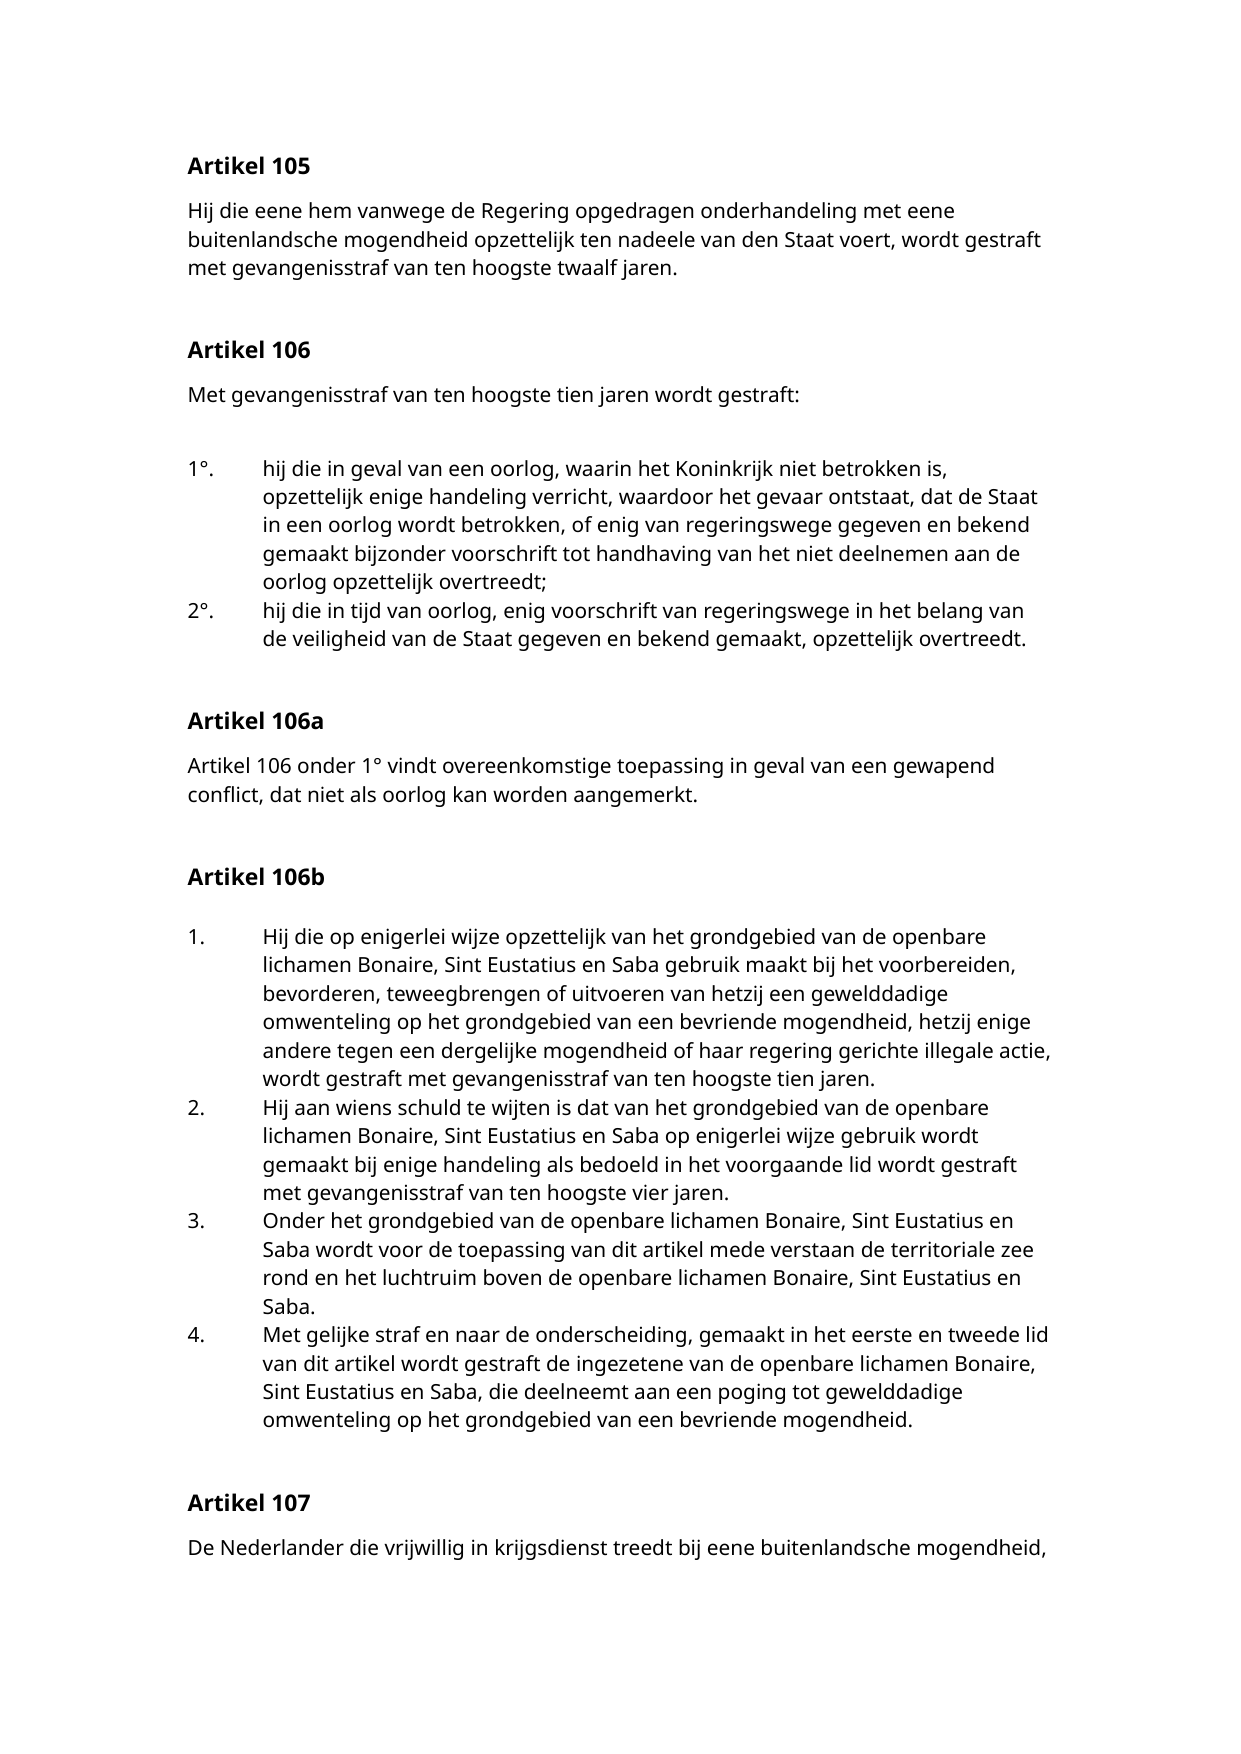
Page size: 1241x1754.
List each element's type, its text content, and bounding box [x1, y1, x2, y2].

list Onder het grondgebied van de openbare lichamen Bonaire, Sint Eustatius en Saba wordt voor de toepassing van dit artikel mede verstaan de territoriale zee rond en het luchtruim boven de openbare lichamen Bonaire, Sint Eustatius en Saba. [187, 1207, 1053, 1320]
list Met gelijke straf en naar de onderscheiding, gemaakt in het eerste en tweede lid van dit artikel wordt gestraft de ingezetene van de openbare lichamen Bonaire, Sint Eustatius en Saba, die deelneemt aan een poging tot gewelddadige omwenteling op het grondgebied van een bevriende mogendheid. [187, 1320, 1053, 1434]
text Hij die eene hem vanwege de Regering opgedragen onderhandeling met eene buitenlandsche mogendheid opzettelijk ten nadeele van den Staat voert, wordt gestraft met gevangenisstraf van ten hoogste twaalf jaren. [187, 196, 1053, 282]
subtitle Artikel 106a [187, 705, 1053, 737]
list Hij die op enigerlei wijze opzettelijk van het grondgebied van de openbare lichamen Bonaire, Sint Eustatius en Saba gebruik maakt bij het voorbereiden, bevorderen, teweegbrengen of uitvoeren van hetzij een gewelddadige omwenteling op het grondgebied van een bevriende mogendheid, hetzij enige andere tegen een dergelijke mogendheid of haar regering gerichte illegale actie, wordt gestraft met gevangenisstraf van ten hoogste tien jaren. [187, 922, 1053, 1093]
text Artikel 106 onder 1° vindt overeenkomstige toepassing in geval van een gewapend conflict, dat niet als oorlog kan worden aangemerkt. [187, 752, 1053, 808]
list hij die in geval van een oorlog, waarin het Koninkrijk niet betrokken is, opzettelijk enige handeling verricht, waardoor het gevaar ontstaat, dat de Staat in een oorlog wordt betrokken, of enig van regeringswege gegeven en bekend gemaakt bijzonder voorschrift tot handhaving van het niet deelnemen aan de oorlog opzettelijk overtreedt; [187, 454, 1053, 596]
text De Nederlander die vrijwillig in krijgsdienst treedt bij eene buitenlandsche mogendheid, [187, 1533, 1053, 1561]
subtitle Artikel 105 [187, 150, 1053, 181]
subtitle Artikel 106b [187, 861, 1053, 892]
subtitle Artikel 106 [187, 334, 1053, 365]
list Hij aan wiens schuld te wijten is dat van het grondgebied van de openbare lichamen Bonaire, Sint Eustatius en Saba op enigerlei wijze gebruik wordt gemaakt bij enige handeling als bedoeld in het voorgaande lid wordt gestraft met gevangenisstraf van ten hoogste vier jaren. [187, 1093, 1053, 1207]
text Met gevangenisstraf van ten hoogste tien jaren wordt gestraft: [187, 380, 1053, 409]
list hij die in tijd van oorlog, enig voorschrift van regeringswege in het belang van de veiligheid van de Staat gegeven en bekend gemaakt, opzettelijk overtreedt. [187, 596, 1053, 653]
subtitle Artikel 107 [187, 1487, 1053, 1518]
